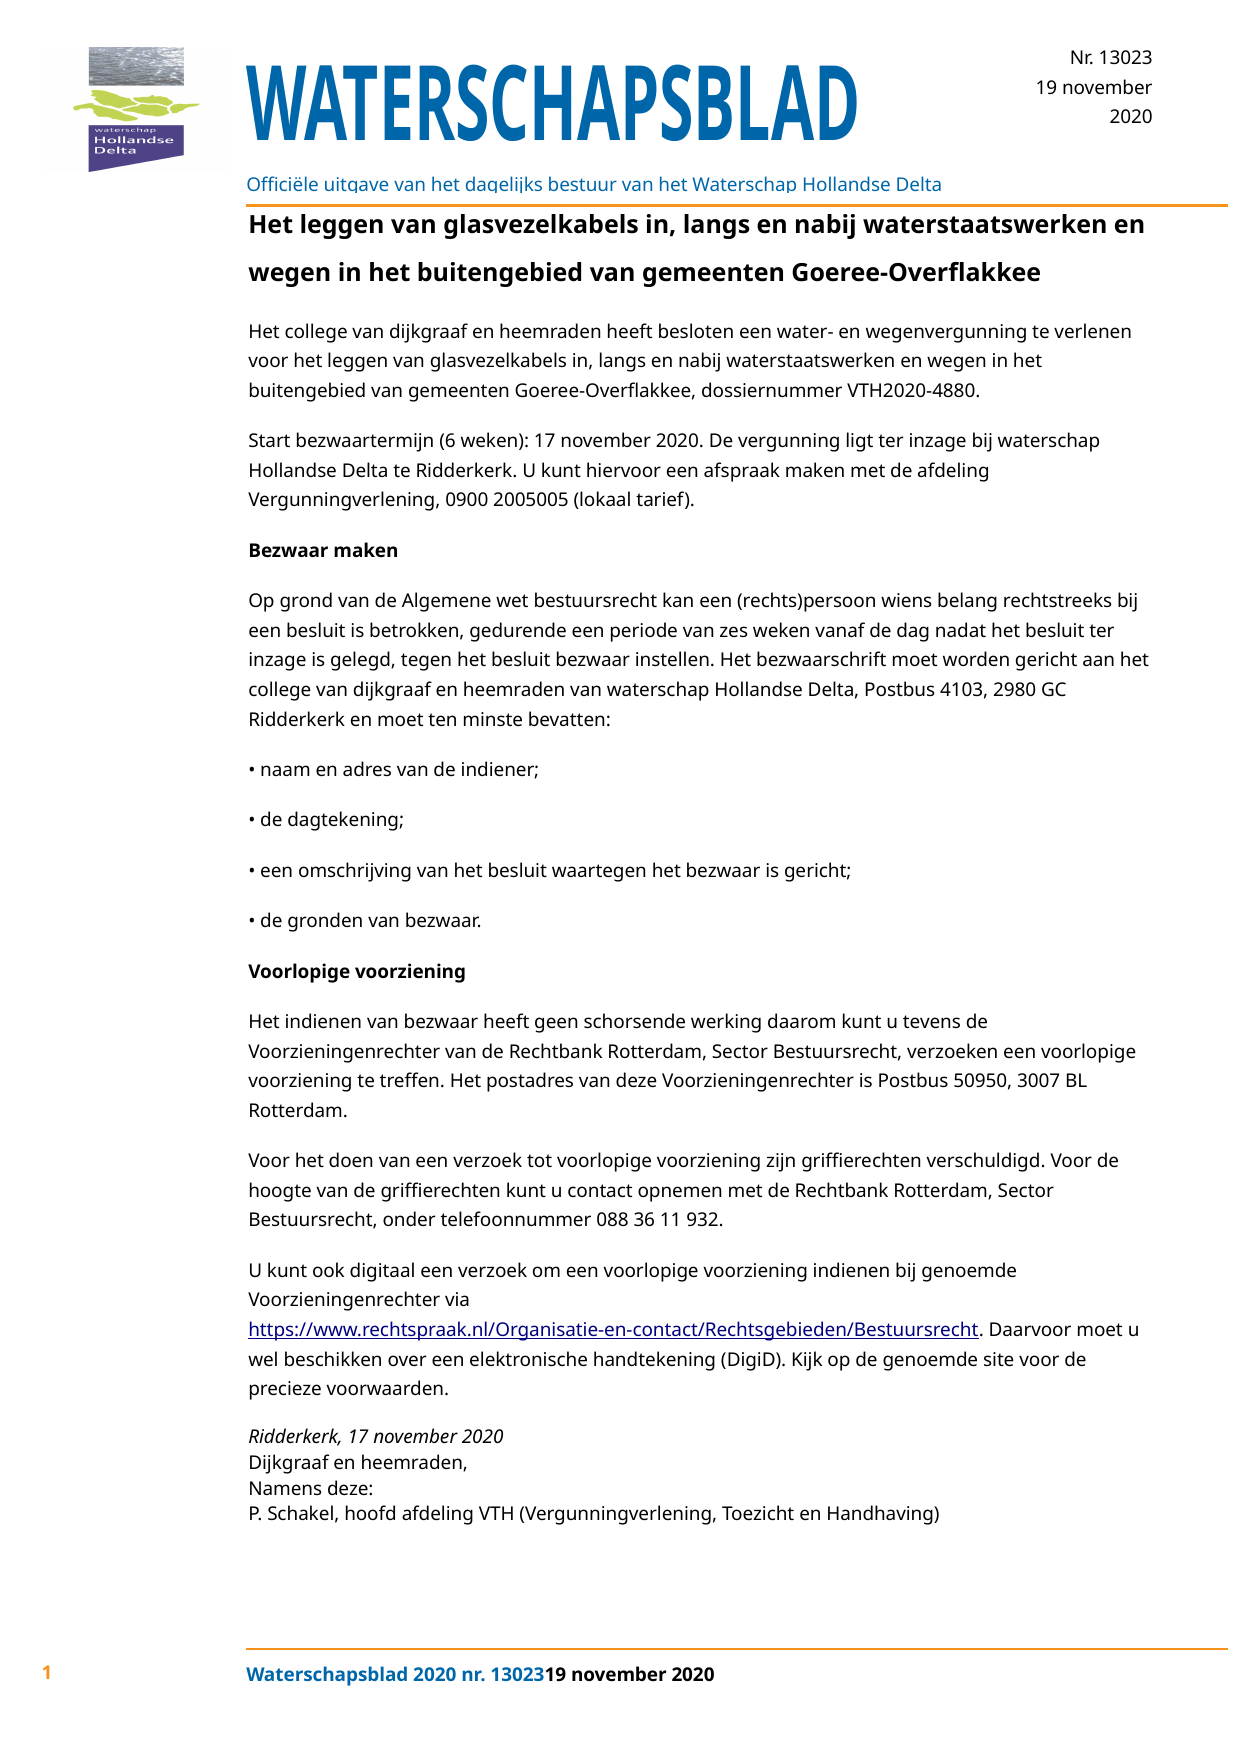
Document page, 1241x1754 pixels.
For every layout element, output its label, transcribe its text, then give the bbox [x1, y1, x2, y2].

text • naam en adres van de indiener; [248, 756, 1152, 782]
text Het leggen van glasvezelkabels in, langs en nabij waterstaatswerken en wegen in het buitengebied van gemeenten Goeree-Overflakkee [248, 207, 1152, 288]
text Voor het doen van een verzoek tot voorlopige voorziening zijn griffierechten verschuldigd. Voor de hoogte van de griffierechten kunt u contact opnemen met de Rechtbank Rotterdam, Sector Bestuursrecht, onder telefoonnummer 088 36 11 932. [248, 1147, 1152, 1232]
text U kunt ook digitaal een verzoek om een voorlopige voorziening indienen bij genoemde Voorzieningenrechter via https://www.rechtspraak.nl/Organisatie-en-contact/Rechtsgebieden/Bestuursrecht. Daarvoor moet u wel beschikken over een elektronische handtekening (DigiD). Kijk op de genoemde site voor de precieze voorwaarden. [248, 1257, 1152, 1401]
text Voorlopige voorziening [248, 958, 1152, 984]
text Dijkgraaf en heemraden, [248, 1449, 1152, 1475]
text Het college van dijkgraaf en heemraden heeft besloten een water- en wegenvergunning te verlenen voor het leggen van glasvezelkabels in, langs en nabij waterstaatswerken en wegen in het buitengebied van gemeenten Goeree-Overflakkee, dossiernummer VTH2020-4880. [248, 318, 1152, 403]
text Ridderkerk, 17 november 2020 [248, 1423, 1152, 1449]
text Op grond van de Algemene wet bestuursrecht kan een (rechts)persoon wiens belang rechtstreeks bij een besluit is betrokken, gedurende een periode van zes weken vanaf de dag nadat het besluit ter inzage is gelegd, tegen het besluit bezwaar instellen. Het bezwaarschrift moet worden gericht aan het college van dijkgraaf en heemraden van waterschap Hollandse Delta, Postbus 4103, 2980 GC Ridderkerk en moet ten minste bevatten: [248, 587, 1152, 732]
picture [41, 47, 231, 172]
text Bezwaar maken [248, 537, 1152, 563]
text Start bezwaartermijn (6 weken): 17 november 2020. De vergunning ligt ter inzage bij waterschap Hollandse Delta te Ridderkerk. U kunt hiervoor een afspraak maken met de afdeling Vergunningverlening, 0900 2005005 (lokaal tarief). [248, 427, 1152, 512]
text • de gronden van bezwaar. [248, 907, 1152, 933]
text P. Schakel, hoofd afdeling VTH (Vergunningverlening, Toezicht en Handhaving) [248, 1500, 1152, 1526]
text Namens deze: [248, 1475, 1152, 1500]
text • de dagtekening; [248, 807, 1152, 832]
text Het indienen van bezwaar heeft geen schorsende werking daarom kunt u tevens de Voorzieningenrechter van de Rechtbank Rotterdam, Sector Bestuursrecht, verzoeken een voorlopige voorziening te treffen. Het postadres van deze Voorzieningenrechter is Postbus 50950, 3007 BL Rotterdam. [248, 1008, 1152, 1123]
text • een omschrijving van het besluit waartegen het bezwaar is gericht; [248, 857, 1152, 883]
